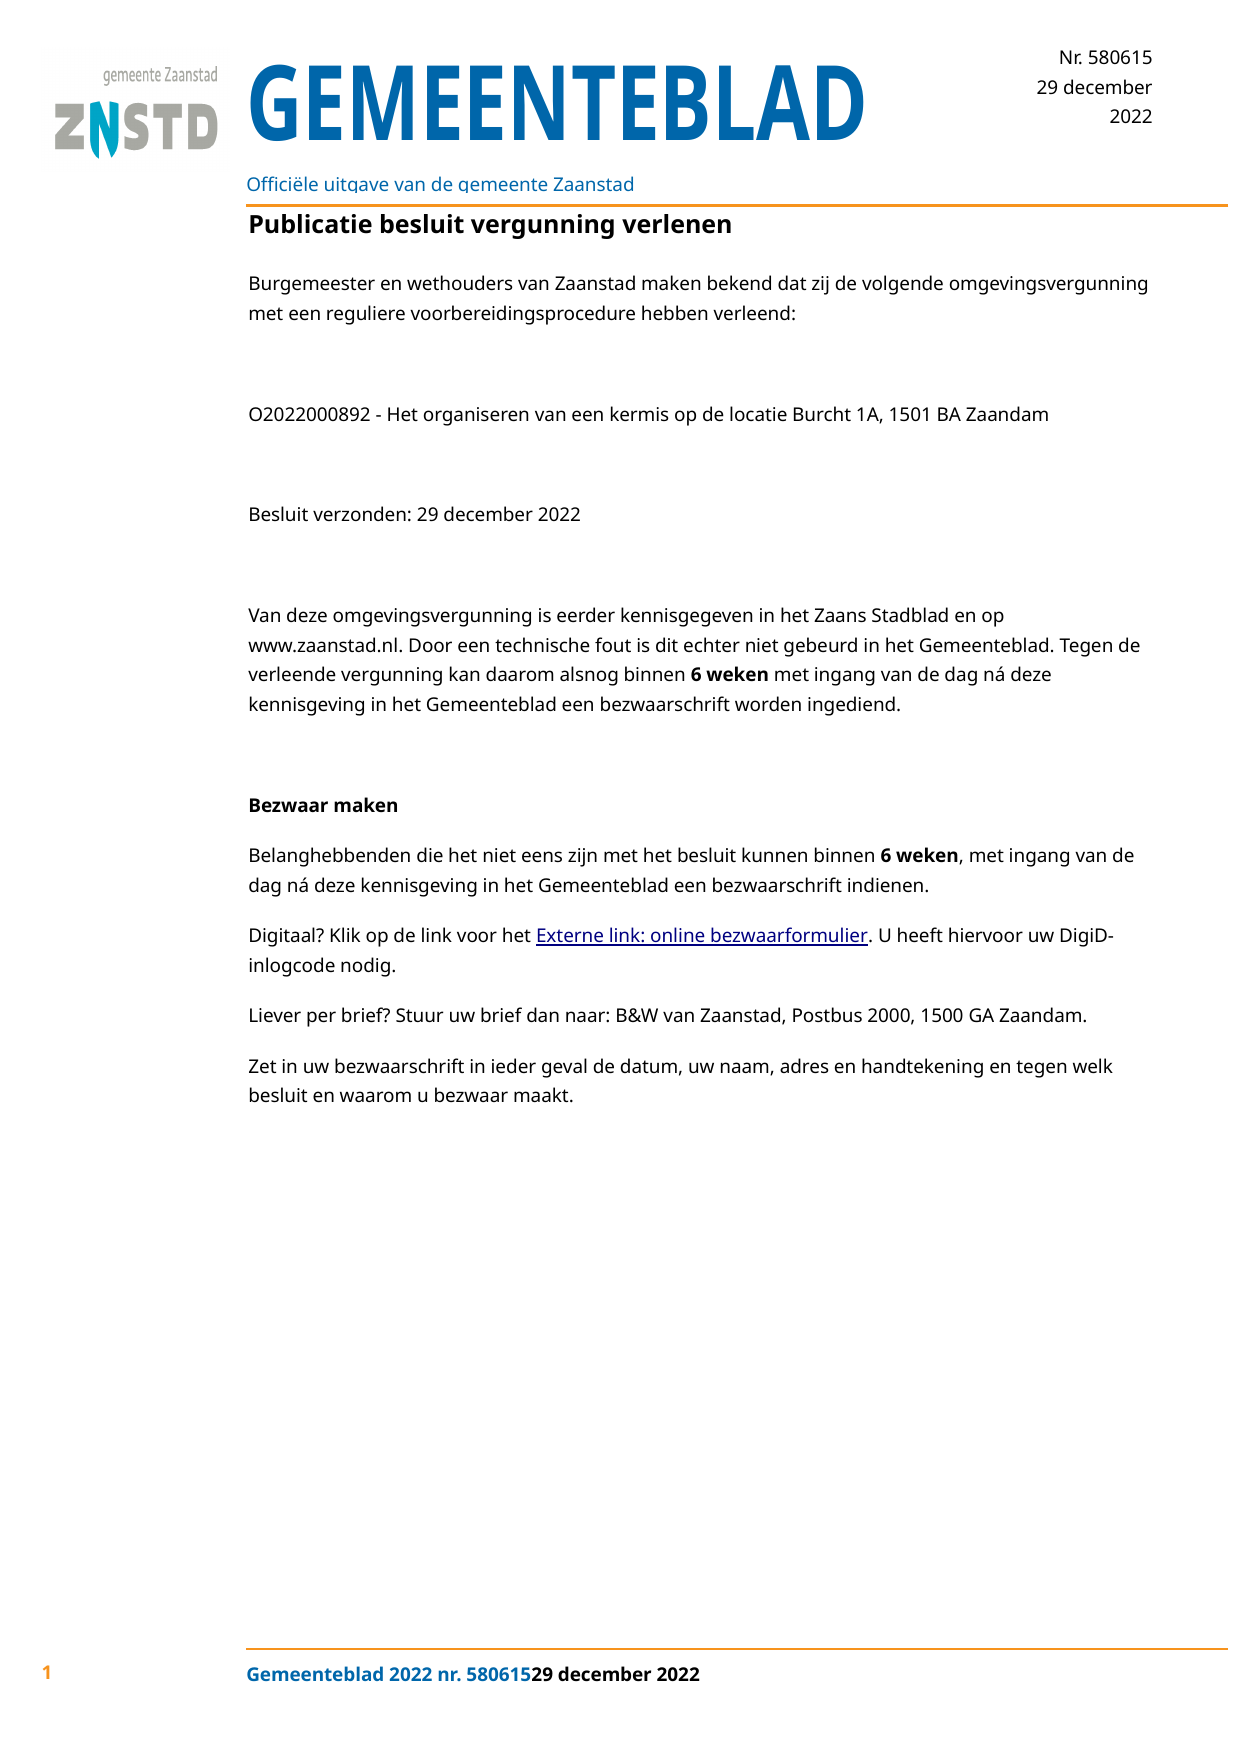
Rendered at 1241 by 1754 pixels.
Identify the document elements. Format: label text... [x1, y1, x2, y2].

text Besluit verzonden: 29 december 2022 [248, 502, 1152, 527]
text Publicatie besluit vergunning verlenen [248, 207, 1152, 241]
picture [41, 47, 231, 172]
text Van deze omgevingsvergunning is eerder kennisgegeven in het Zaans Stadblad en op www.zaanstad.nl. Door een technische fout is dit echter niet gebeurd in het Gemeenteblad. Tegen de verleende vergunning kan daarom alsnog binnen 6 weken met ingang van de dag ná deze kennisgeving in het Gemeenteblad een bezwaarschrift worden ingediend. [248, 602, 1152, 717]
text Belanghebbenden die het niet eens zijn met het besluit kunnen binnen 6 weken, met ingang van de dag ná deze kennisgeving in het Gemeenteblad een bezwaarschrift indienen. [248, 842, 1152, 898]
text Zet in uw bezwaarschrift in ieder geval de datum, uw naam, adres en handtekening en tegen welk besluit en waarom u bezwaar maakt. [248, 1053, 1152, 1108]
text O2022000892 - Het organiseren van een kermis op de locatie Burcht 1A, 1501 BA Zaandam [248, 401, 1152, 426]
text Digitaal? Klik op de link voor het Externe link: online bezwaarformulier. U heeft hiervoor uw DigiD-inlogcode nodig. [248, 922, 1152, 978]
text Burgemeester en wethouders van Zaanstad maken bekend dat zij de volgende omgevingsvergunning met een reguliere voorbereidingsprocedure hebben verleend: [248, 270, 1152, 326]
text Liever per brief? Stuur uw brief dan naar: B&W van Zaanstad, Postbus 2000, 1500 GA Zaandam. [248, 1002, 1152, 1028]
text Bezwaar maken [248, 792, 1152, 818]
